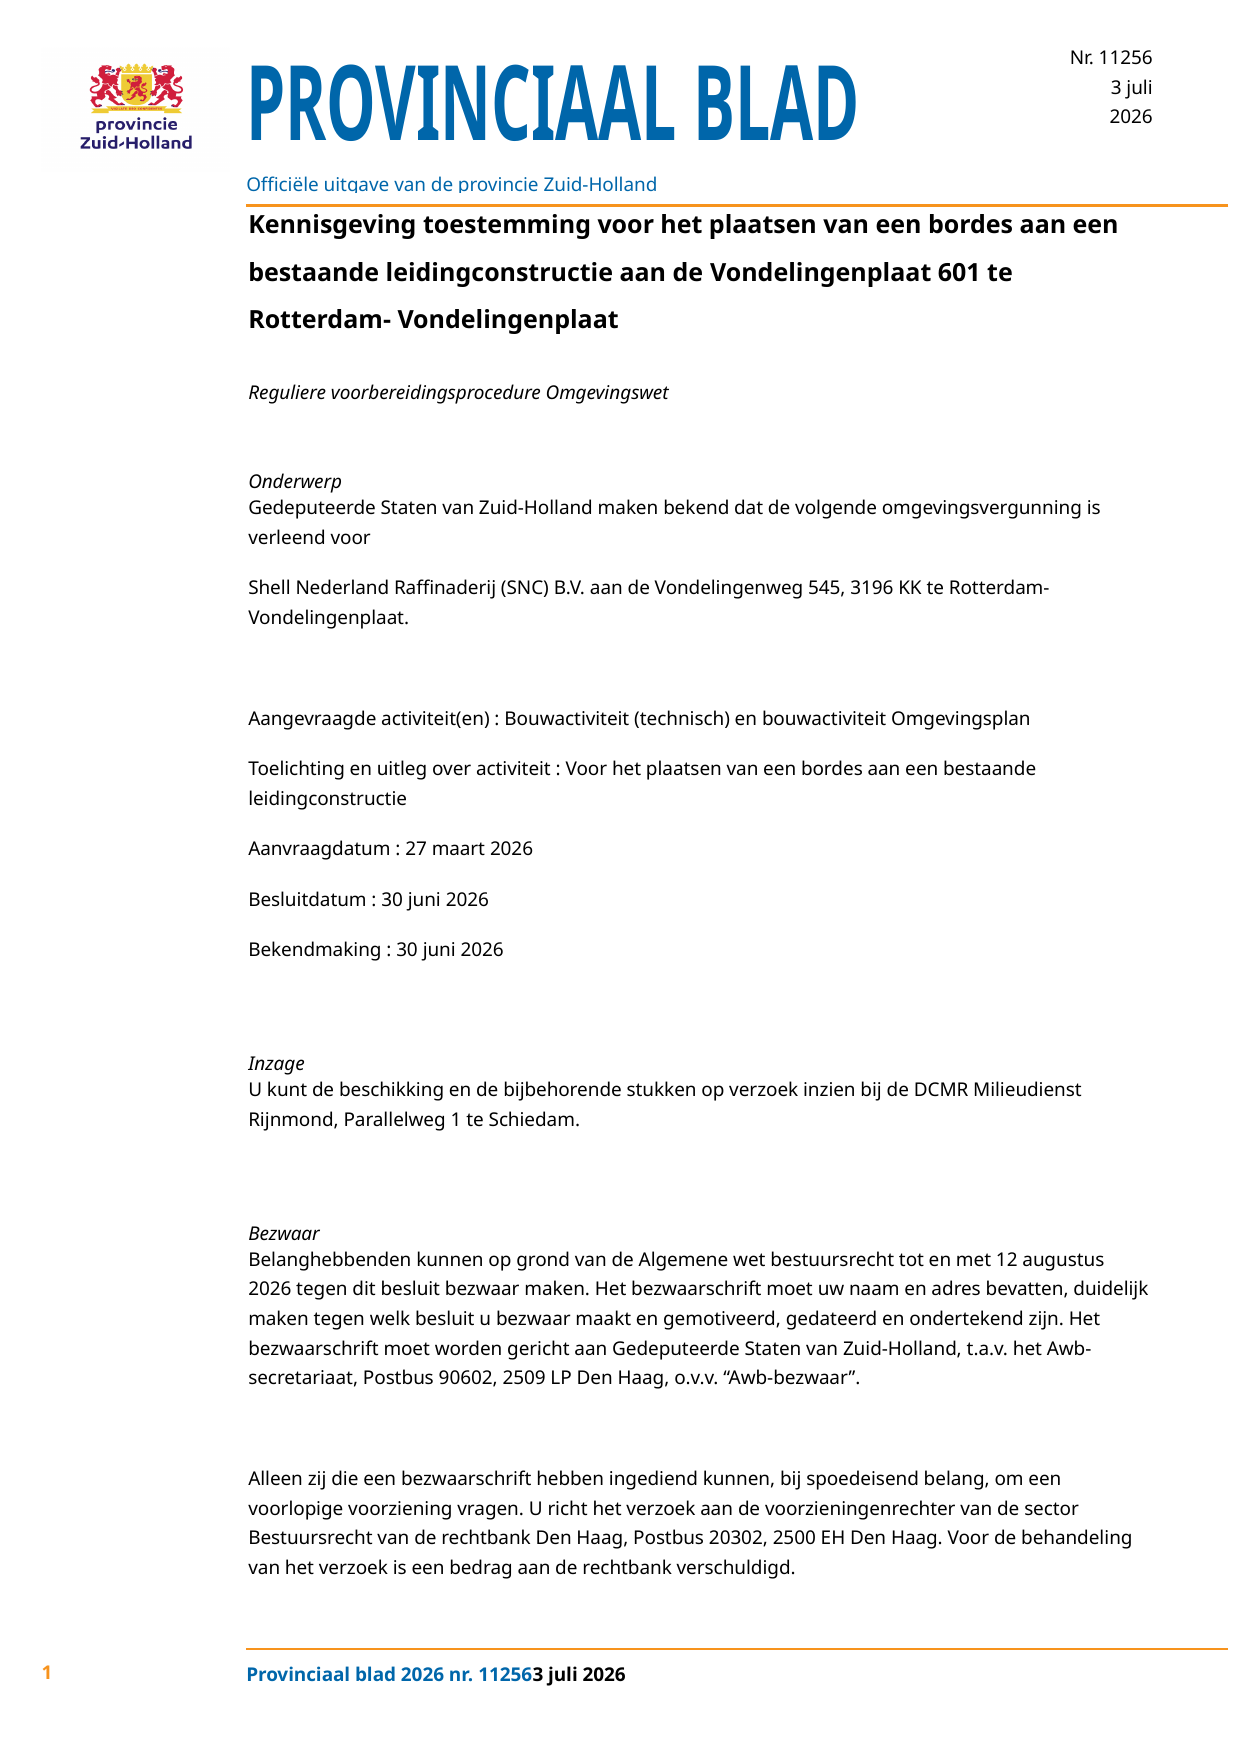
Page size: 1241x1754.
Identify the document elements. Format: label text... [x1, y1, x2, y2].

text Gedeputeerde Staten van Zuid-Holland maken bekend dat de volgende omgevingsvergunning is verleend voor [248, 494, 1152, 550]
text Kennisgeving toestemming voor het plaatsen van een bordes aan een bestaande leidingconstructie aan de Vondelingenplaat 601 te Rotterdam- Vondelingenplaat [248, 207, 1152, 336]
text Alleen zij die een bezwaarschrift hebben ingediend kunnen, bij spoedeisend belang, om een voorlopige voorziening vragen. U richt het verzoek aan de voorzieningenrechter van de sector Bestuursrecht van de rechtbank Den Haag, Postbus 20302, 2500 EH Den Haag. Voor de behandeling van het verzoek is een bedrag aan de rechtbank verschuldigd. [248, 1465, 1152, 1579]
text Aangevraagde activiteit(en) : Bouwactiviteit (technisch) en bouwactiviteit Omgevingsplan [248, 705, 1152, 731]
text U kunt de beschikking en de bijbehorende stukken op verzoek inzien bij de DCMR Milieudienst Rijnmond, Parallelweg 1 te Schiedam. [248, 1076, 1152, 1132]
text Aanvraagdatum : 27 maart 2026 [248, 835, 1152, 861]
text Toelichting en uitleg over activiteit : Voor het plaatsen van een bordes aan een bestaande leidingconstructie [248, 755, 1152, 811]
text Reguliere voorbereidingsprocedure Omgevingswet [248, 379, 1152, 405]
text Inzage [248, 1051, 1152, 1076]
text Besluitdatum : 30 juni 2026 [248, 886, 1152, 911]
text Onderwerp [248, 469, 1152, 494]
text Shell Nederland Raffinaderij (SNC) B.V. aan de Vondelingenweg 545, 3196 KK te Rotterdam-Vondelingenplaat. [248, 574, 1152, 630]
text Belanghebbenden kunnen op grond van de Algemene wet bestuursrecht tot en met 12 augustus 2026 tegen dit besluit bezwaar maken. Het bezwaarschrift moet uw naam en adres bevatten, duidelijk maken tegen welk besluit u bezwaar maakt en gemotiveerd, gedateerd en ondertekend zijn. Het bezwaarschrift moet worden gericht aan Gedeputeerde Staten van Zuid-Holland, t.a.v. het Awb-secretariaat, Postbus 90602, 2509 LP Den Haag, o.v.v. “Awb-bezwaar”. [248, 1246, 1152, 1390]
text Bekendmaking : 30 juni 2026 [248, 936, 1152, 962]
text Bezwaar [248, 1220, 1152, 1246]
picture [41, 47, 231, 172]
